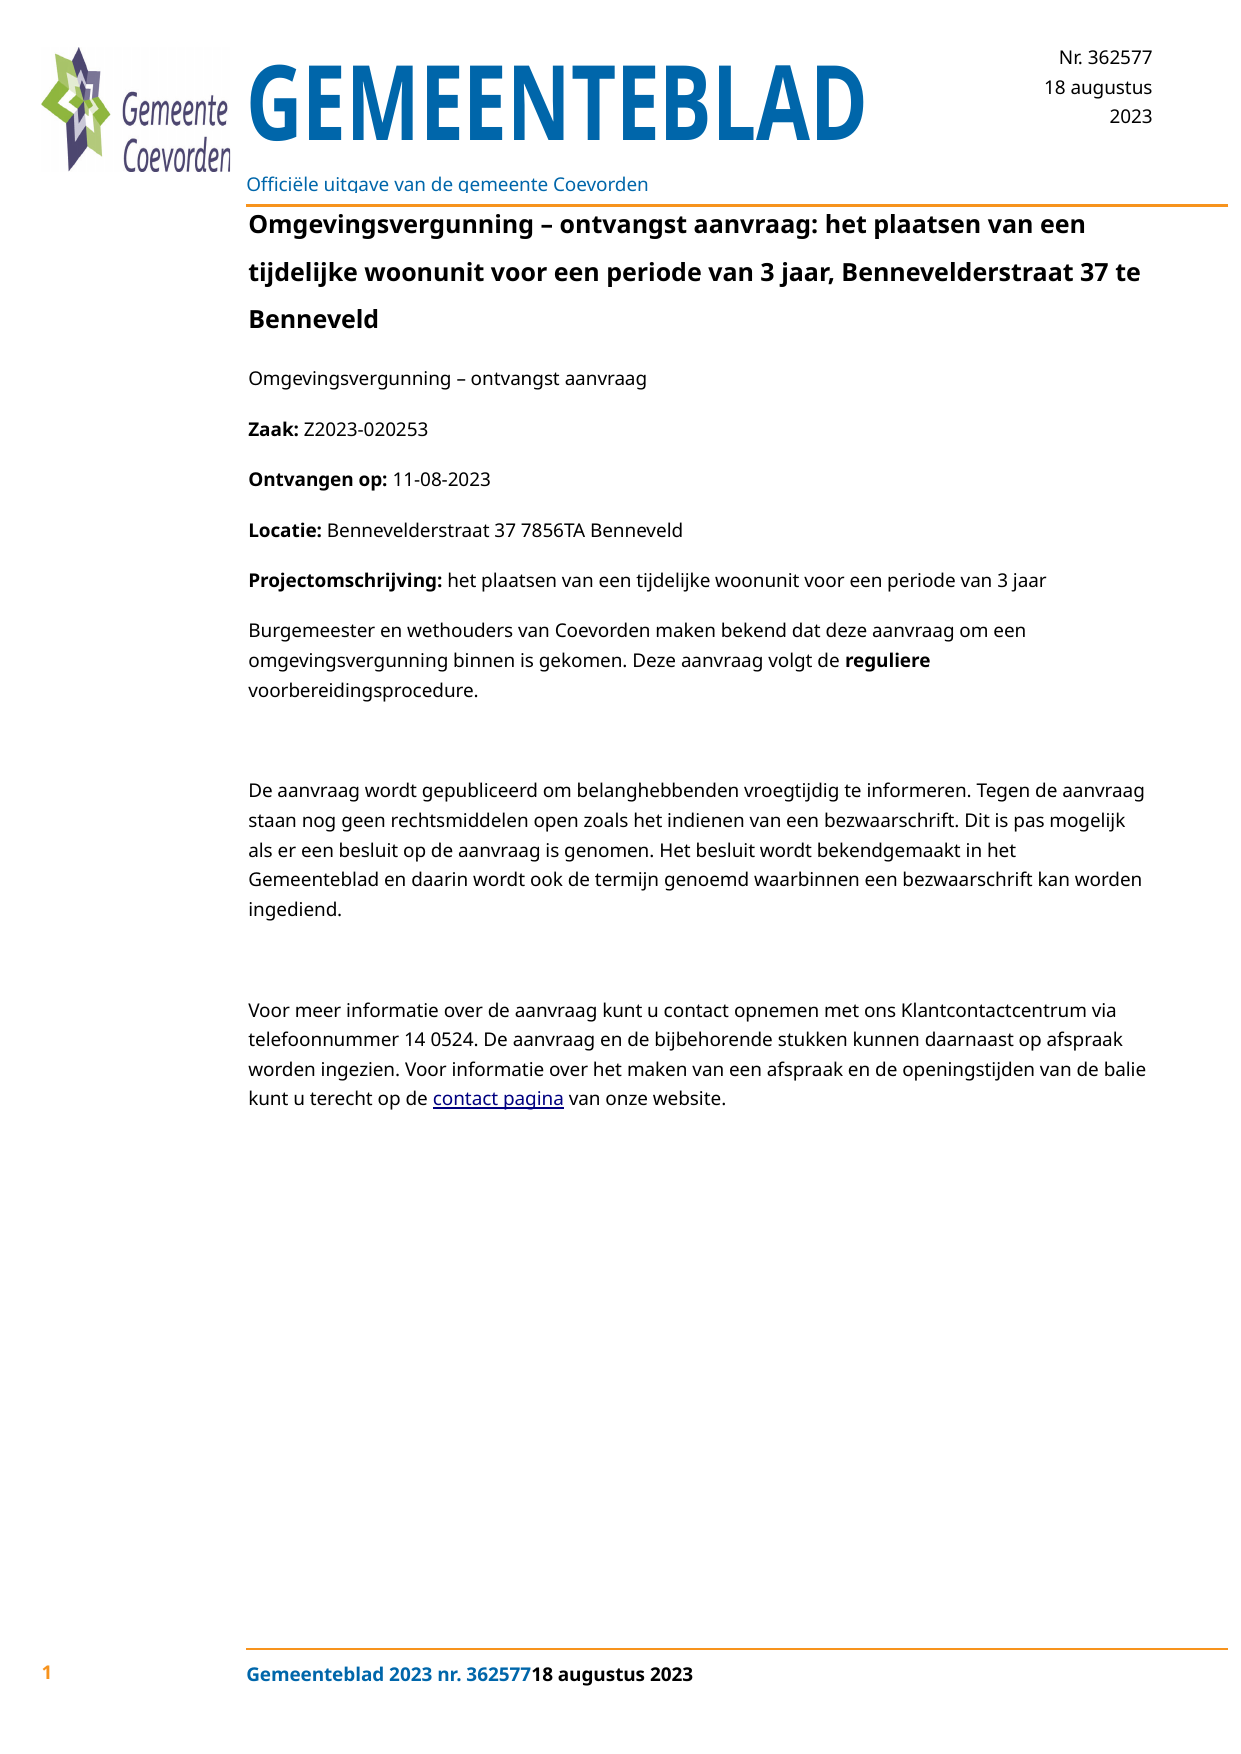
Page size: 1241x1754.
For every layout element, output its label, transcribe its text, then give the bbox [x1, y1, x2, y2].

text Omgevingsvergunning – ontvangst aanvraag: het plaatsen van een tijdelijke woonunit voor een periode van 3 jaar, Bennevelderstraat 37 te Benneveld [248, 207, 1152, 336]
text Zaak: Z2023-020253 [248, 416, 1152, 442]
text Voor meer informatie over de aanvraag kunt u contact opnemen met ons Klantcontactcentrum via telefoonnummer 14 0524. De aanvraag en de bijbehorende stukken kunnen daarnaast op afspraak worden ingezien. Voor informatie over het maken van een afspraak en de openingstijden van de balie kunt u terecht op de contact pagina van onze website. [248, 997, 1152, 1111]
text Ontvangen op: 11-08-2023 [248, 466, 1152, 492]
text Omgevingsvergunning – ontvangst aanvraag [248, 366, 1152, 391]
text Locatie: Bennevelderstraat 37 7856TA Benneveld [248, 517, 1152, 542]
text Burgemeester en wethouders van Coevorden maken bekend dat deze aanvraag om een omgevingsvergunning binnen is gekomen. Deze aanvraag volgt de reguliere voorbereidingsprocedure. [248, 618, 1152, 702]
text Projectomschrijving: het plaatsen van een tijdelijke woonunit voor een periode van 3 jaar [248, 567, 1152, 593]
picture [41, 47, 231, 172]
text De aanvraag wordt gepubliceerd om belanghebbenden vroegtijdig te informeren. Tegen de aanvraag staan nog geen rechtsmiddelen open zoals het indienen van een bezwaarschrift. Dit is pas mogelijk als er een besluit op de aanvraag is genomen. Het besluit wordt bekendgemaakt in het Gemeenteblad en daarin wordt ook de termijn genoemd waarbinnen een bezwaarschrift kan worden ingediend. [248, 778, 1152, 922]
